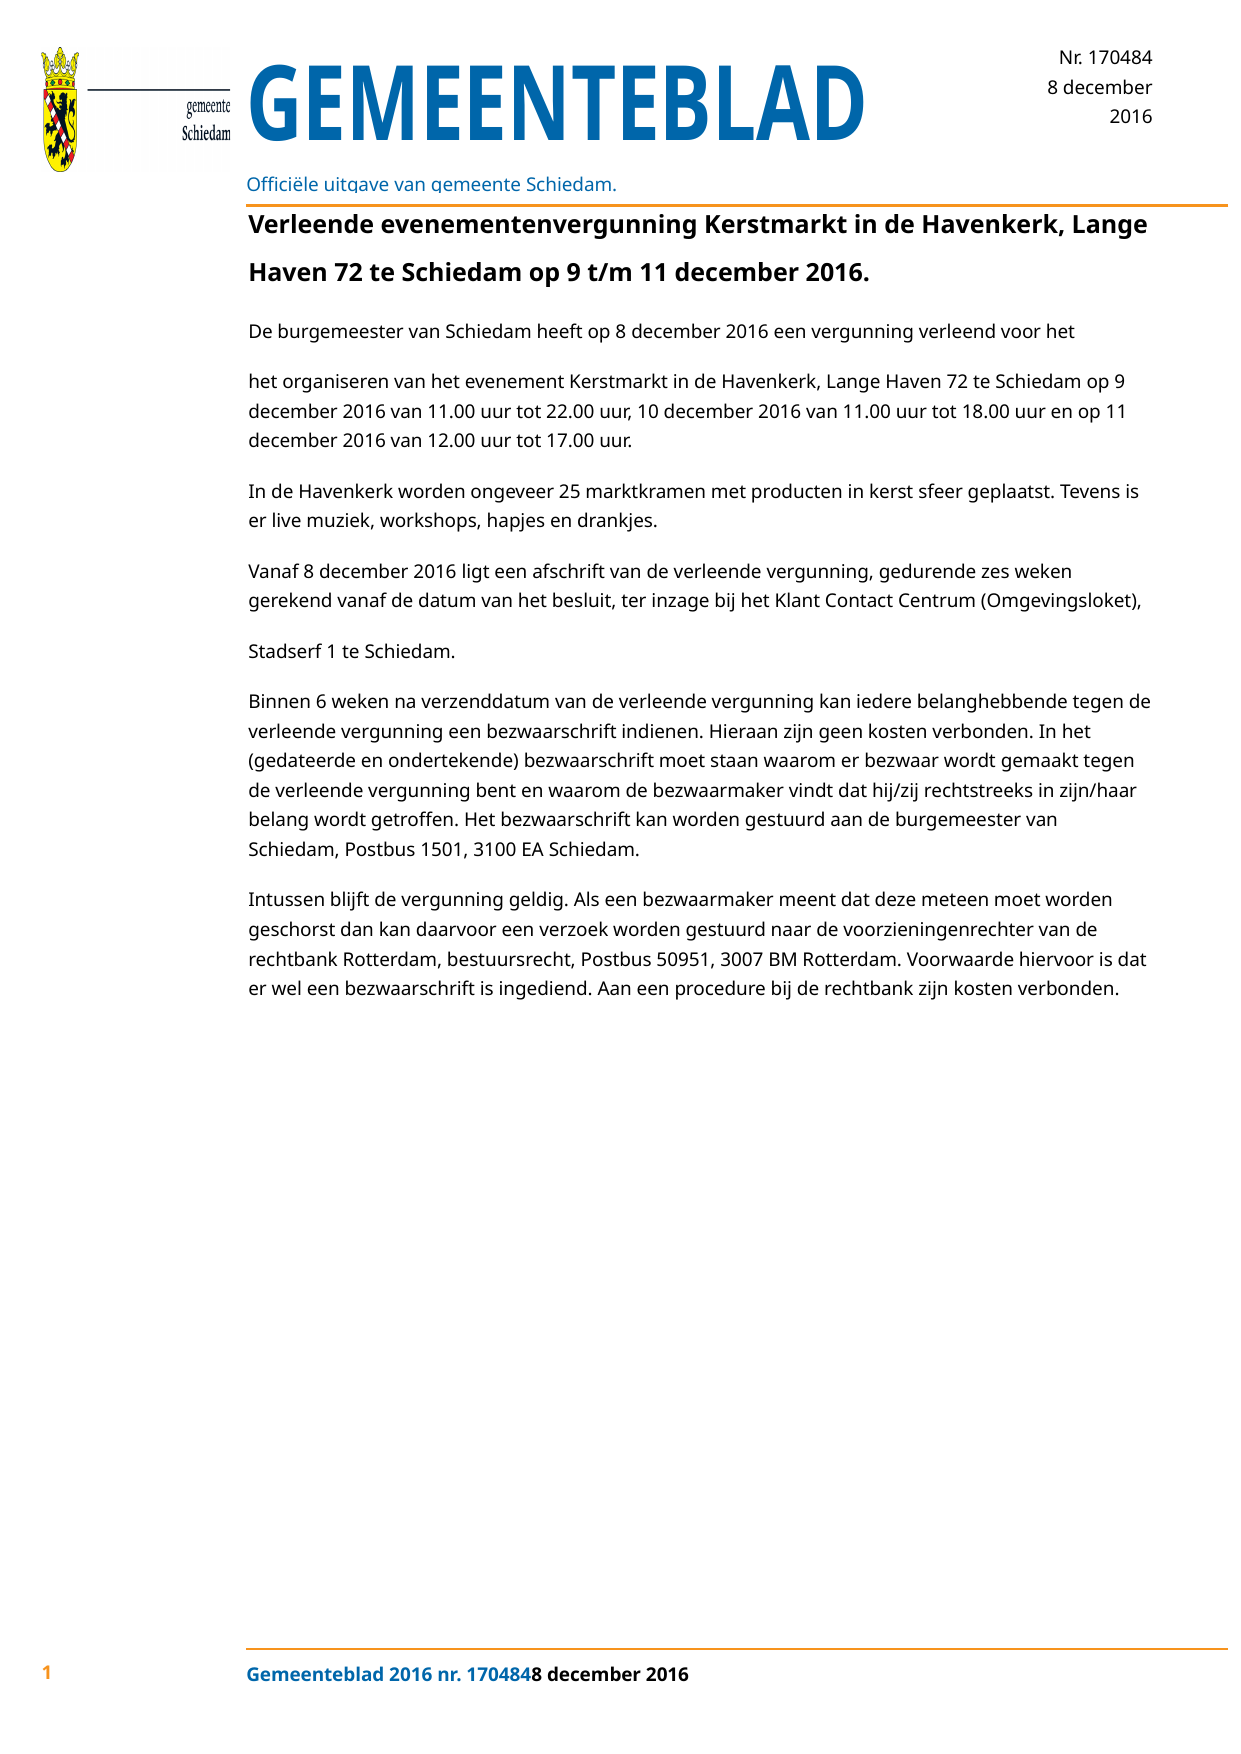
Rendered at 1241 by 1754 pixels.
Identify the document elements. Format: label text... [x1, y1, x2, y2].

text Vanaf 8 december 2016 ligt een afschrift van de verleende vergunning, gedurende zes weken gerekend vanaf de datum van het besluit, ter inzage bij het Klant Contact Centrum (Omgevingsloket), [248, 558, 1152, 613]
text Binnen 6 weken na verzenddatum van de verleende vergunning kan iedere belanghebbende tegen de verleende vergunning een bezwaarschrift indienen. Hieraan zijn geen kosten verbonden. In het (gedateerde en ondertekende) bezwaarschrift moet staan waarom er bezwaar wordt gemaakt tegen de verleende vergunning bent en waarom de bezwaarmaker vindt dat hij/zij rechtstreeks in zijn/haar belang wordt getroffen. Het bezwaarschrift kan worden gestuurd aan de burgemeester van Schiedam, Postbus 1501, 3100 EA Schiedam. [248, 688, 1152, 862]
text het organiseren van het evenement Kerstmarkt in de Havenkerk, Lange Haven 72 te Schiedam op 9 december 2016 van 11.00 uur tot 22.00 uur, 10 december 2016 van 11.00 uur tot 18.00 uur en op 11 december 2016 van 12.00 uur tot 17.00 uur. [248, 368, 1152, 453]
text De burgemeester van Schiedam heeft op 8 december 2016 een vergunning verleend voor het [248, 318, 1152, 344]
text Stadserf 1 te Schiedam. [248, 638, 1152, 664]
text Intussen blijft de vergunning geldig. Als een bezwaarmaker meent dat deze meteen moet worden geschorst dan kan daarvoor een verzoek worden gestuurd naar de voorzieningenrechter van de rechtbank Rotterdam, bestuursrecht, Postbus 50951, 3007 BM Rotterdam. Voorwaarde hiervoor is dat er wel een bezwaarschrift is ingediend. Aan een procedure bij de rechtbank zijn kosten verbonden. [248, 887, 1152, 1001]
text Verleende evenementenvergunning Kerstmarkt in de Havenkerk, Lange Haven 72 te Schiedam op 9 t/m 11 december 2016. [248, 207, 1152, 288]
text In de Havenkerk worden ongeveer 25 marktkramen met producten in kerst sfeer geplaatst. Tevens is er live muziek, workshops, hapjes en drankjes. [248, 478, 1152, 533]
picture [41, 47, 231, 172]
